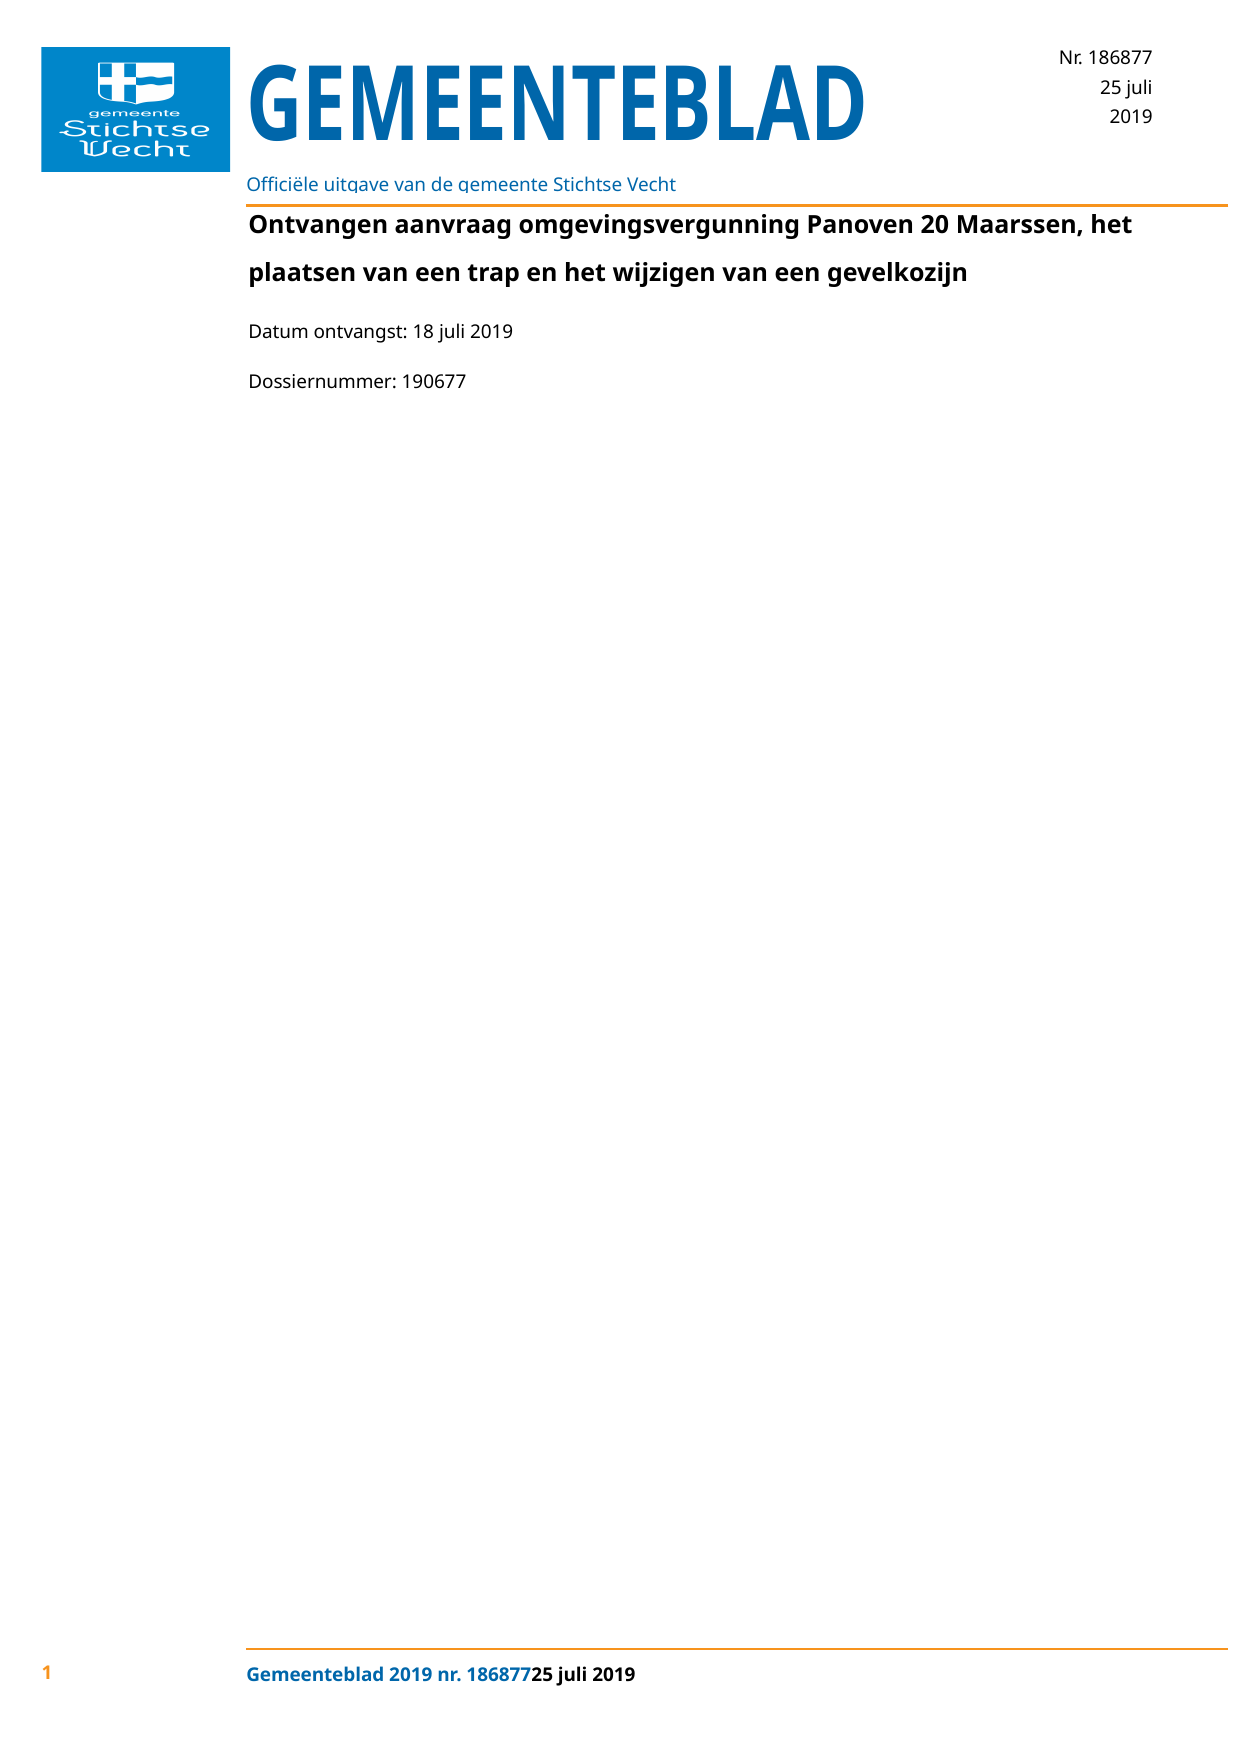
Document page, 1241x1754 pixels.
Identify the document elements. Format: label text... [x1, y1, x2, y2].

text Dossiernummer: 190677 [248, 368, 1152, 394]
picture [99, 63, 135, 101]
text Datum ontvangst: 18 juli 2019 [248, 318, 1152, 344]
picture [137, 63, 174, 103]
text Ontvangen aanvraag omgevingsvergunning Panoven 20 Maarssen, het plaatsen van een trap en het wijzigen van een gevelkozijn [248, 207, 1152, 288]
